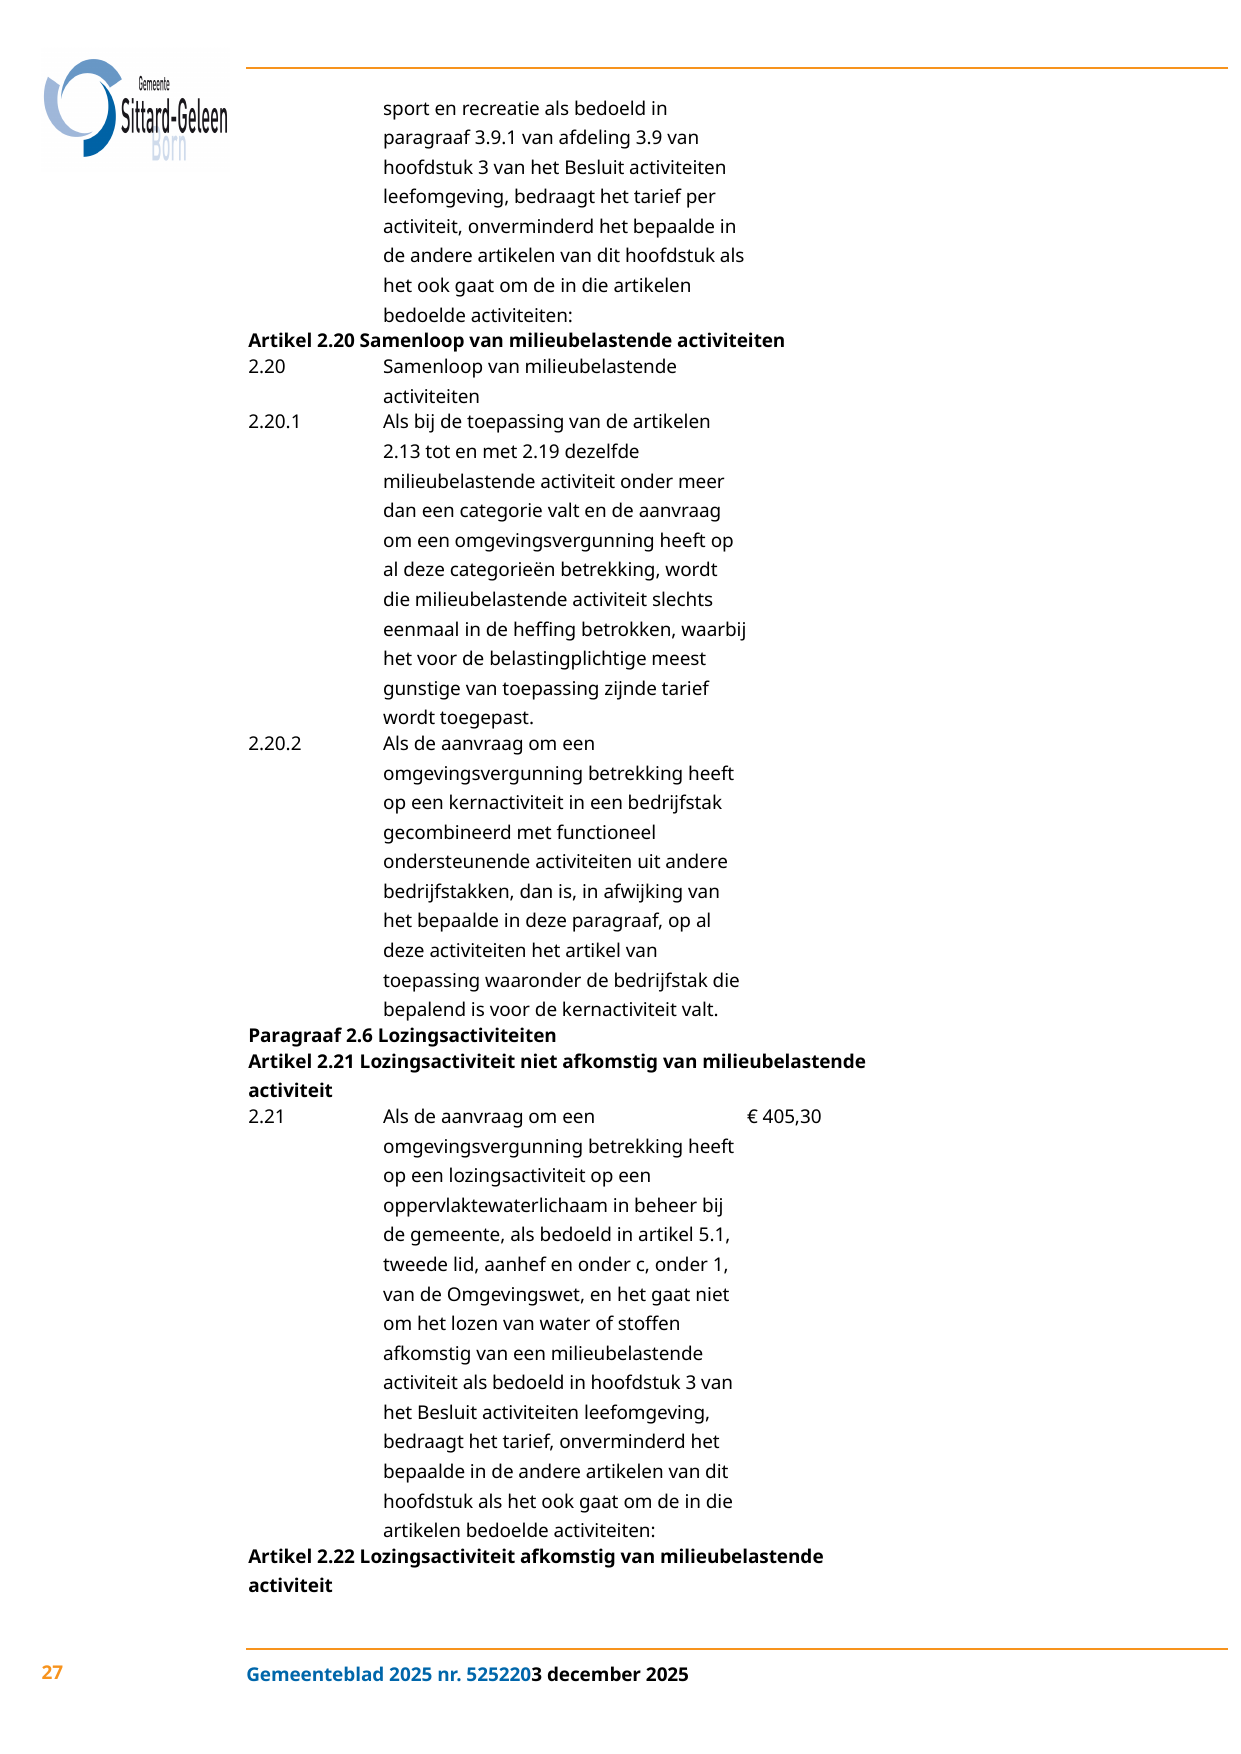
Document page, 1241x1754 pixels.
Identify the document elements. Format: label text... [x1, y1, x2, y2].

table_cell [747, 409, 882, 730]
table_cell Als de aanvraag om een omgevingsvergunning betrekking heeft op een lozingsactiviteit op een oppervlaktewaterlichaam in beheer bij de gemeente, als bedoeld in artikel 5.1, tweede lid, aanhef en onder c, onder 1, van de Omgevingswet, en het gaat niet om het lozen van water of stoffen afkomstig van een milieubelastende activiteit als bedoeld in hoofdstuk 3 van het Besluit activiteiten leefomgeving, bedraagt het tarief, onverminderd het bepaalde in de andere artikelen van dit hoofdstuk als het ook gaat om de in die artikelen bedoelde activiteiten: [383, 1103, 747, 1543]
table_cell 2.20.2 [248, 730, 383, 1022]
table_cell Als de aanvraag om een omgevingsvergunning betrekking heeft op een kernactiviteit in een bedrijfstak gecombineerd met functioneel ondersteunende activiteiten uit andere bedrijfstakken, dan is, in afwijking van het bepaalde in deze paragraaf, op al deze activiteiten het artikel van toepassing waaronder de bedrijfstak die bepalend is voor de kernactiviteit valt. [383, 730, 747, 1022]
table_cell [882, 95, 1017, 328]
table_cell [882, 1103, 1017, 1543]
table_cell Artikel 2.22 Lozingsactiviteit afkomstig van milieubelastende activiteit [248, 1543, 882, 1598]
table_cell 2.20.1 [248, 409, 383, 730]
table_cell Samenloop van milieubelastende activiteiten [383, 353, 747, 409]
table_cell Artikel 2.20 Samenloop van milieubelastende activiteiten [248, 328, 882, 353]
table_cell Artikel 2.21 Lozingsactiviteit niet afkomstig van milieubelastende activiteit [248, 1048, 882, 1103]
table_cell [882, 353, 1017, 409]
table_cell [248, 95, 383, 328]
table_cell € 405,30 [747, 1103, 882, 1543]
table_cell [747, 730, 882, 1022]
table_cell sport en recreatie als bedoeld in paragraaf 3.9.1 van afdeling 3.9 van hoofdstuk 3 van het Besluit activiteiten leefomgeving, bedraagt het tarief per activiteit, onverminderd het bepaalde in de andere artikelen van dit hoofdstuk als het ook gaat om de in die artikelen bedoelde activiteiten: [383, 95, 747, 328]
table_cell [882, 730, 1017, 1022]
table_cell Paragraaf 2.6 Lozingsactiviteiten [248, 1022, 1152, 1048]
table_cell [747, 95, 882, 328]
table_cell [747, 353, 882, 409]
table_cell 2.21 [248, 1103, 383, 1543]
table_cell 2.20 [248, 353, 383, 409]
picture [41, 47, 231, 172]
table_cell Als bij de toepassing van de artikelen 2.13 tot en met 2.19 dezelfde milieubelastende activiteit onder meer dan een categorie valt en de aanvraag om een omgevingsvergunning heeft op al deze categorieën betrekking, wordt die milieubelastende activiteit slechts eenmaal in de heffing betrokken, waarbij het voor de belastingplichtige meest gunstige van toepassing zijnde tarief wordt toegepast. [383, 409, 747, 730]
table_cell [882, 409, 1017, 730]
